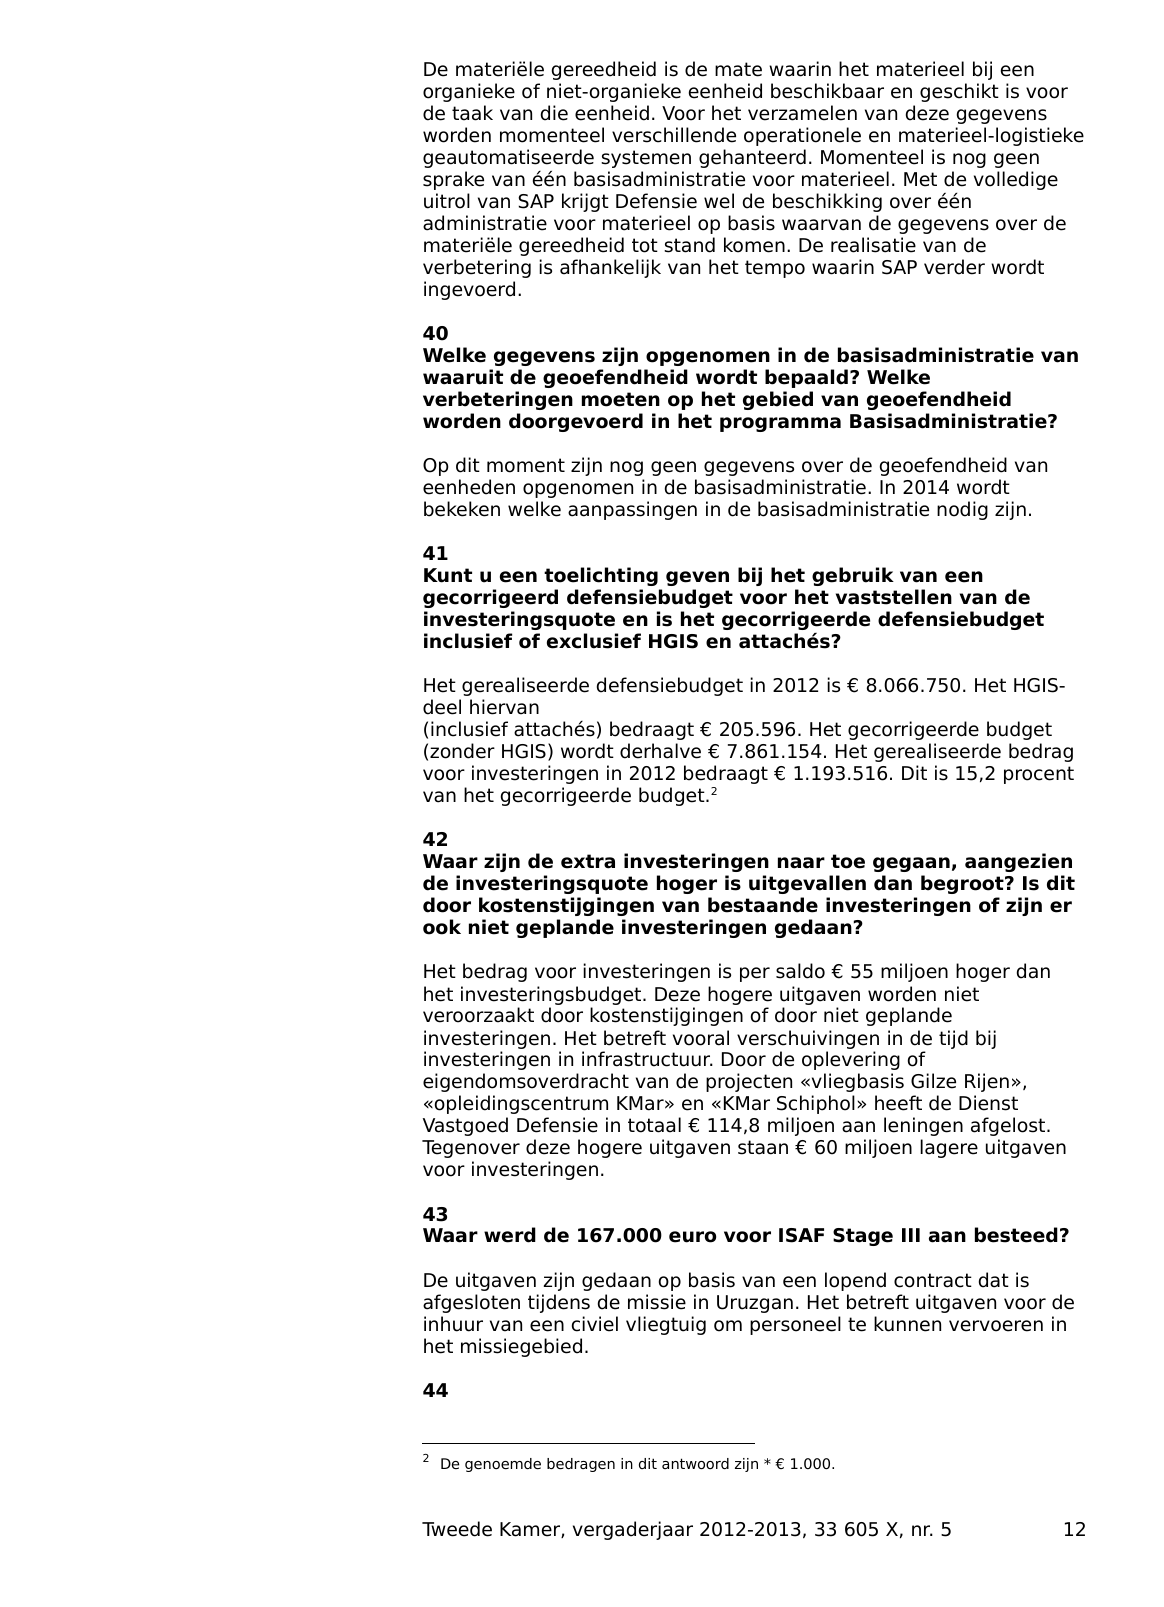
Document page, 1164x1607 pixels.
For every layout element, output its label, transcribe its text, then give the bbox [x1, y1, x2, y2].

text De genoemde bedragen in dit antwoord zijn * € 1.000. [422, 1452, 1087, 1474]
text De uitgaven zijn gedaan op basis van een lopend contract dat is afgesloten tijdens de missie in Uruzgan. Het betreft uitgaven voor de inhuur van een civiel vliegtuig om personeel te kunnen vervoeren in het missiegebied. [422, 1269, 1087, 1357]
text 41 [422, 543, 1087, 565]
text Waar zijn de extra investeringen naar toe gegaan, aangezien de investeringsquote hoger is uitgevallen dan begroot? Is dit door kostenstijgingen van bestaande investeringen of zijn er ook niet geplande investeringen gedaan? [422, 851, 1087, 939]
text Het gerealiseerde defensiebudget in 2012 is € 8.066.750. Het HGIS-deel hiervan [422, 675, 1087, 719]
text Waar werd de 167.000 euro voor ISAF Stage III aan besteed? [422, 1225, 1087, 1247]
text 40 [422, 323, 1087, 345]
text 42 [422, 829, 1087, 851]
text (inclusief attachés) bedraagt € 205.596. Het gecorrigeerde budget (zonder HGIS) wordt derhalve € 7.861.154. Het gerealiseerde bedrag voor investeringen in 2012 bedraagt € 1.193.516. Dit is 15,2 procent van het gecorrigeerde budget. [422, 719, 1087, 807]
text 43 [422, 1203, 1087, 1225]
text Op dit moment zijn nog geen gegevens over de geoefendheid van eenheden opgenomen in de basisadministratie. In 2014 wordt bekeken welke aanpassingen in de basisadministratie nodig zijn. [422, 455, 1087, 521]
text Het bedrag voor investeringen is per saldo € 55 miljoen hoger dan het investeringsbudget. Deze hogere uitgaven worden niet veroorzaakt door kostenstijgingen of door niet geplande investeringen. Het betreft vooral verschuivingen in de tijd bij investeringen in infrastructuur. Door de oplevering of eigendomsoverdracht van de projecten «vliegbasis Gilze Rijen», «opleidingscentrum KMar» en «KMar Schiphol» heeft de Dienst Vastgoed Defensie in totaal € 114,8 miljoen aan leningen afgelost. Tegenover deze hogere uitgaven staan € 60 miljoen lagere uitgaven voor investeringen. [422, 961, 1087, 1181]
text Welke gegevens zijn opgenomen in de basisadministratie van waaruit de geoefendheid wordt bepaald? Welke verbeteringen moeten op het gebied van geoefendheid worden doorgevoerd in het programma Basisadministratie? [422, 345, 1087, 433]
text De materiële gereedheid is de mate waarin het materieel bij een organieke of niet-organieke eenheid beschikbaar en geschikt is voor de taak van die eenheid. Voor het verzamelen van deze gegevens worden momenteel verschillende operationele en materieel-logistieke geautomatiseerde systemen gehanteerd. Momenteel is nog geen sprake van één basisadministratie voor materieel. Met de volledige uitrol van SAP krijgt Defensie wel de beschikking over één administratie voor materieel op basis waarvan de gegevens over de materiële gereedheid tot stand komen. De realisatie van de verbetering is afhankelijk van het tempo waarin SAP verder wordt ingevoerd. [422, 59, 1087, 301]
text 44 [422, 1380, 1087, 1402]
text Kunt u een toelichting geven bij het gebruik van een gecorrigeerd defensiebudget voor het vaststellen van de investeringsquote en is het gecorrigeerde defensiebudget inclusief of exclusief HGIS en attachés? [422, 565, 1087, 653]
